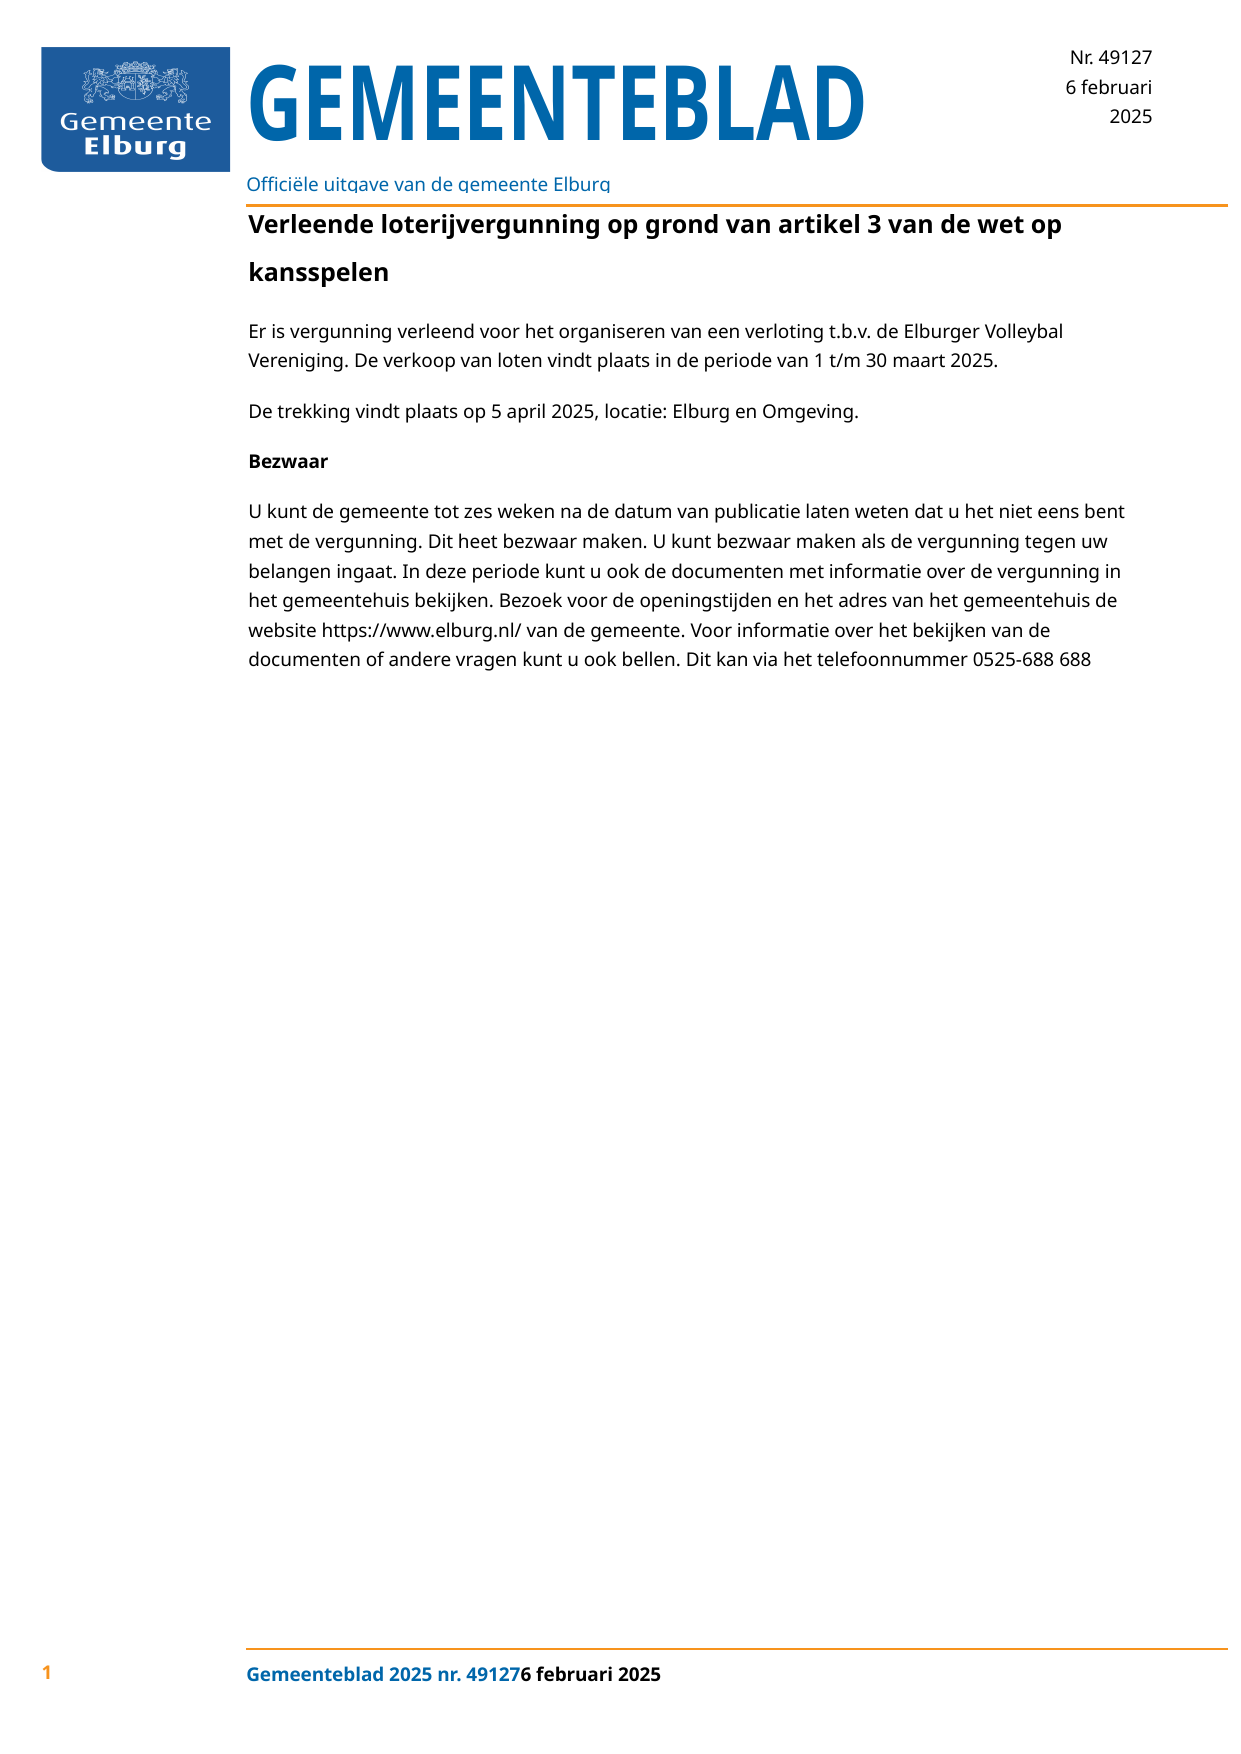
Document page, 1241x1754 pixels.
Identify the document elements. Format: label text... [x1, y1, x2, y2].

text U kunt de gemeente tot zes weken na de datum van publicatie laten weten dat u het niet eens bent met de vergunning. Dit heet bezwaar maken. U kunt bezwaar maken als de vergunning tegen uw belangen ingaat. In deze periode kunt u ook de documenten met informatie over de vergunning in het gemeentehuis bekijken. Bezoek voor de openingstijden en het adres van het gemeentehuis de website https://www.elburg.nl/ van de gemeente. Voor informatie over het bekijken van de documenten of andere vragen kunt u ook bellen. Dit kan via het telefoonnummer 0525-688 688 [248, 499, 1152, 672]
picture [41, 47, 231, 172]
text Verleende loterijvergunning op grond van artikel 3 van de wet op kansspelen [248, 207, 1152, 288]
text De trekking vindt plaats op 5 april 2025, locatie: Elburg en Omgeving. [248, 398, 1152, 424]
text Bezwaar [248, 448, 1152, 474]
text Er is vergunning verleend voor het organiseren van een verloting t.b.v. de Elburger Volleybal Vereniging. De verkoop van loten vindt plaats in de periode van 1 t/m 30 maart 2025. [248, 318, 1152, 373]
